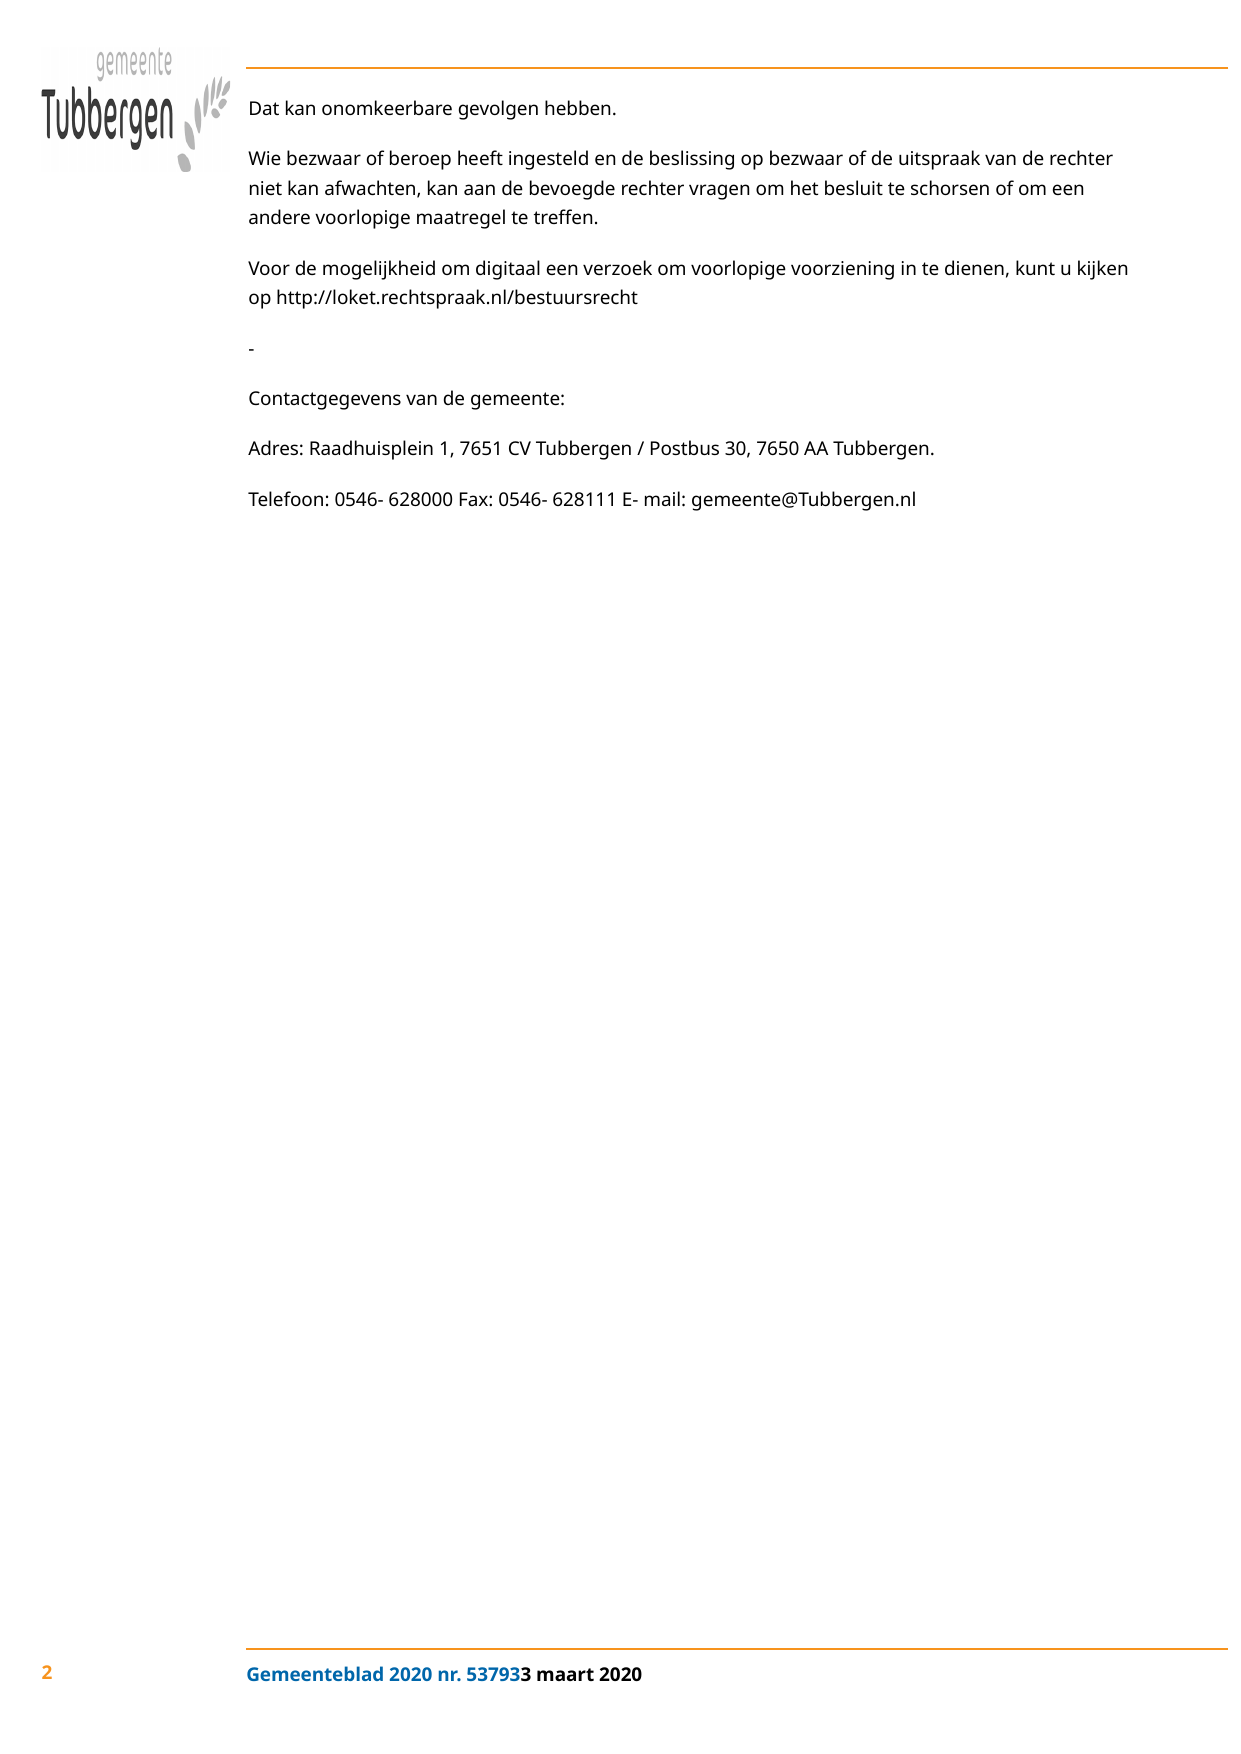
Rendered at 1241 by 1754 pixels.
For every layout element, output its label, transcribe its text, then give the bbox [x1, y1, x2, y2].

text - [248, 335, 1152, 361]
picture [41, 47, 231, 172]
text Wie bezwaar of beroep heeft ingesteld en de beslissing op bezwaar of de uitspraak van de rechter niet kan afwachten, kan aan de bevoegde rechter vragen om het besluit te schorsen of om een andere voorlopige maatregel te treffen. [248, 145, 1152, 230]
text Voor de mogelijkheid om digitaal een verzoek om voorlopige voorziening in te dienen, kunt u kijken op http://loket.rechtspraak.nl/bestuursrecht [248, 255, 1152, 310]
text Adres: Raadhuisplein 1, 7651 CV Tubbergen / Postbus 30, 7650 AA Tubbergen. [248, 436, 1152, 461]
text Dat kan onomkeerbare gevolgen hebben. [248, 95, 1152, 121]
text Telefoon: 0546- 628000 Fax: 0546- 628111 E- mail: gemeente@Tubbergen.nl [248, 486, 1152, 512]
text Contactgegevens van de gemeente: [248, 385, 1152, 411]
